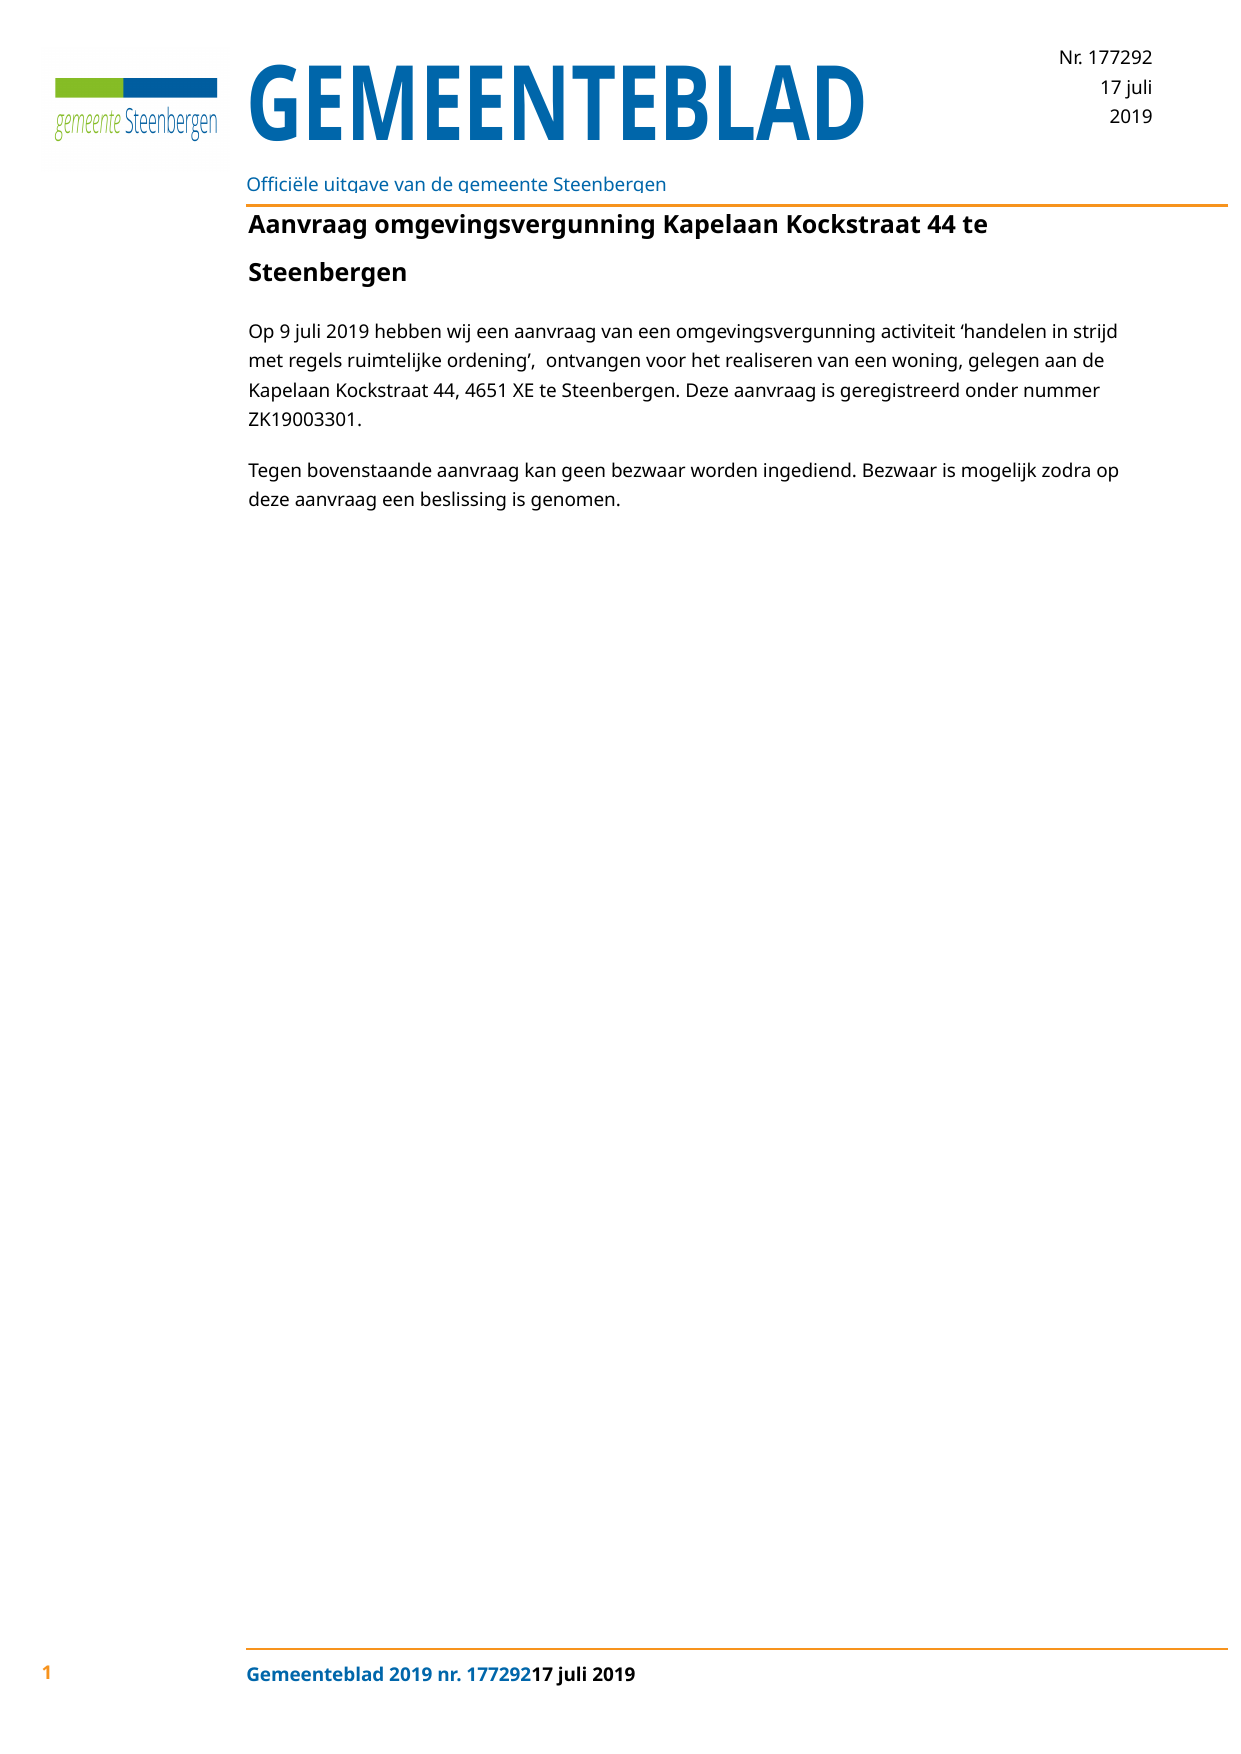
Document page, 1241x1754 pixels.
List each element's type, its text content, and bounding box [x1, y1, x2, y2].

text Tegen bovenstaande aanvraag kan geen bezwaar worden ingediend. Bezwaar is mogelijk zodra op deze aanvraag een beslissing is genomen. [248, 457, 1152, 512]
text Aanvraag omgevingsvergunning Kapelaan Kockstraat 44 te Steenbergen [248, 207, 1152, 288]
picture [41, 47, 231, 172]
text Op 9 juli 2019 hebben wij een aanvraag van een omgevingsvergunning activiteit ‘handelen in strijd met regels ruimtelijke ordening’, ontvangen voor het realiseren van een woning, gelegen aan de Kapelaan Kockstraat 44, 4651 XE te Steenbergen. Deze aanvraag is geregistreerd onder nummer ZK19003301. [248, 318, 1152, 432]
